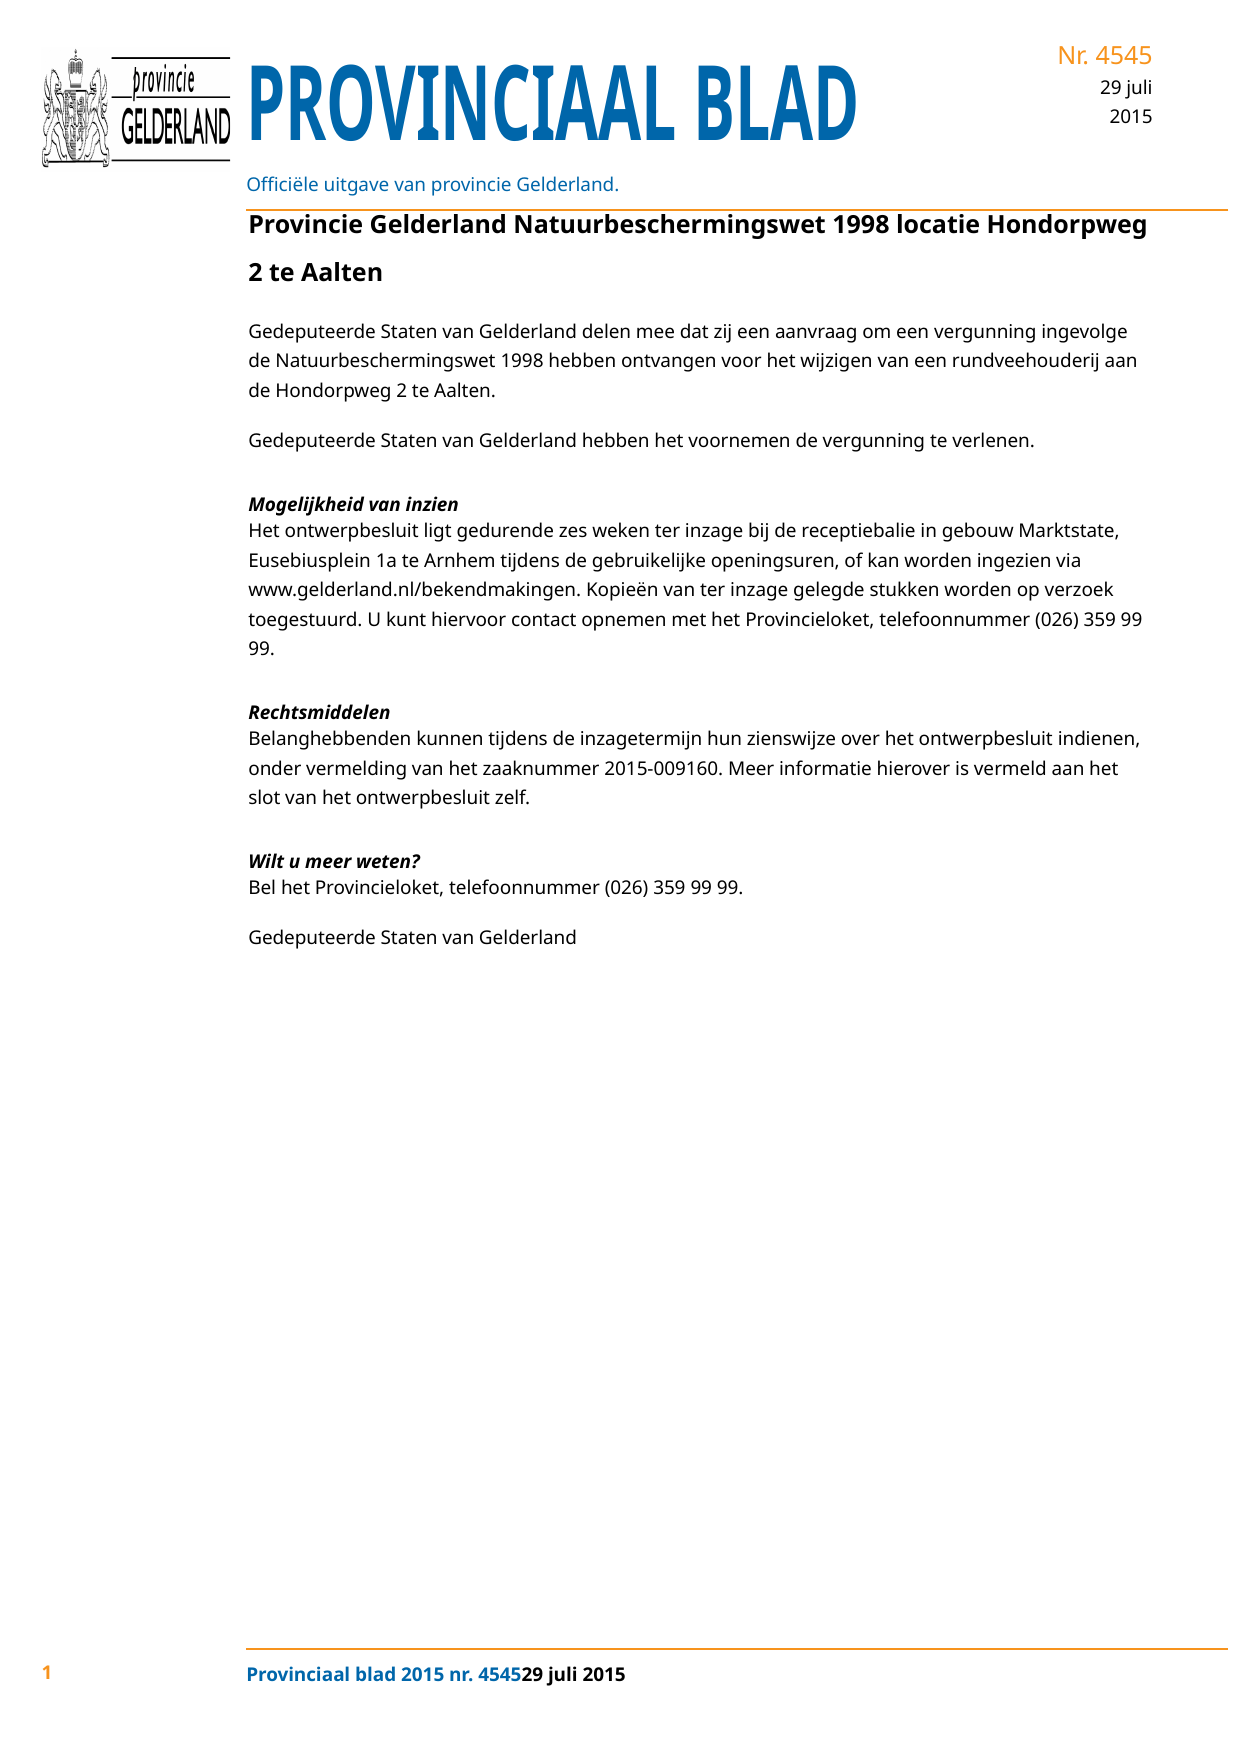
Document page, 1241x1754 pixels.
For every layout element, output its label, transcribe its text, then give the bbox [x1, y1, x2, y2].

text Het ontwerpbesluit ligt gedurende zes weken ter inzage bij de receptiebalie in gebouw Marktstate, Eusebiusplein 1a te Arnhem tijdens de gebruikelijke openingsuren, of kan worden ingezien via www.gelderland.nl/bekendmakingen. Kopieën van ter inzage gelegde stukken worden op verzoek toegestuurd. U kunt hiervoor contact opnemen met het Provincieloket, telefoonnummer (026) 359 99 99. [248, 517, 1152, 661]
text Belanghebbenden kunnen tijdens de inzagetermijn hun zienswijze over het ontwerpbesluit indienen, onder vermelding van het zaaknummer 2015-009160. Meer informatie hierover is vermeld aan het slot van het ontwerpbesluit zelf. [248, 725, 1152, 810]
text Rechtsmiddelen [248, 699, 1152, 725]
text Gedeputeerde Staten van Gelderland [248, 924, 1152, 950]
text Bel het Provincieloket, telefoonnummer (026) 359 99 99. [248, 874, 1152, 900]
picture [41, 47, 231, 172]
text Wilt u meer weten? [248, 848, 1152, 874]
text Mogelijkheid van inzien [248, 491, 1152, 517]
text Gedeputeerde Staten van Gelderland delen mee dat zij een aanvraag om een vergunning ingevolge de Natuurbeschermingswet 1998 hebben ontvangen voor het wijzigen van een rundveehouderij aan de Hondorpweg 2 te Aalten. [248, 318, 1152, 403]
text Gedeputeerde Staten van Gelderland hebben het voornemen de vergunning te verlenen. [248, 427, 1152, 453]
text Provincie Gelderland Natuurbeschermingswet 1998 locatie Hondorpweg 2 te Aalten [248, 211, 1152, 288]
